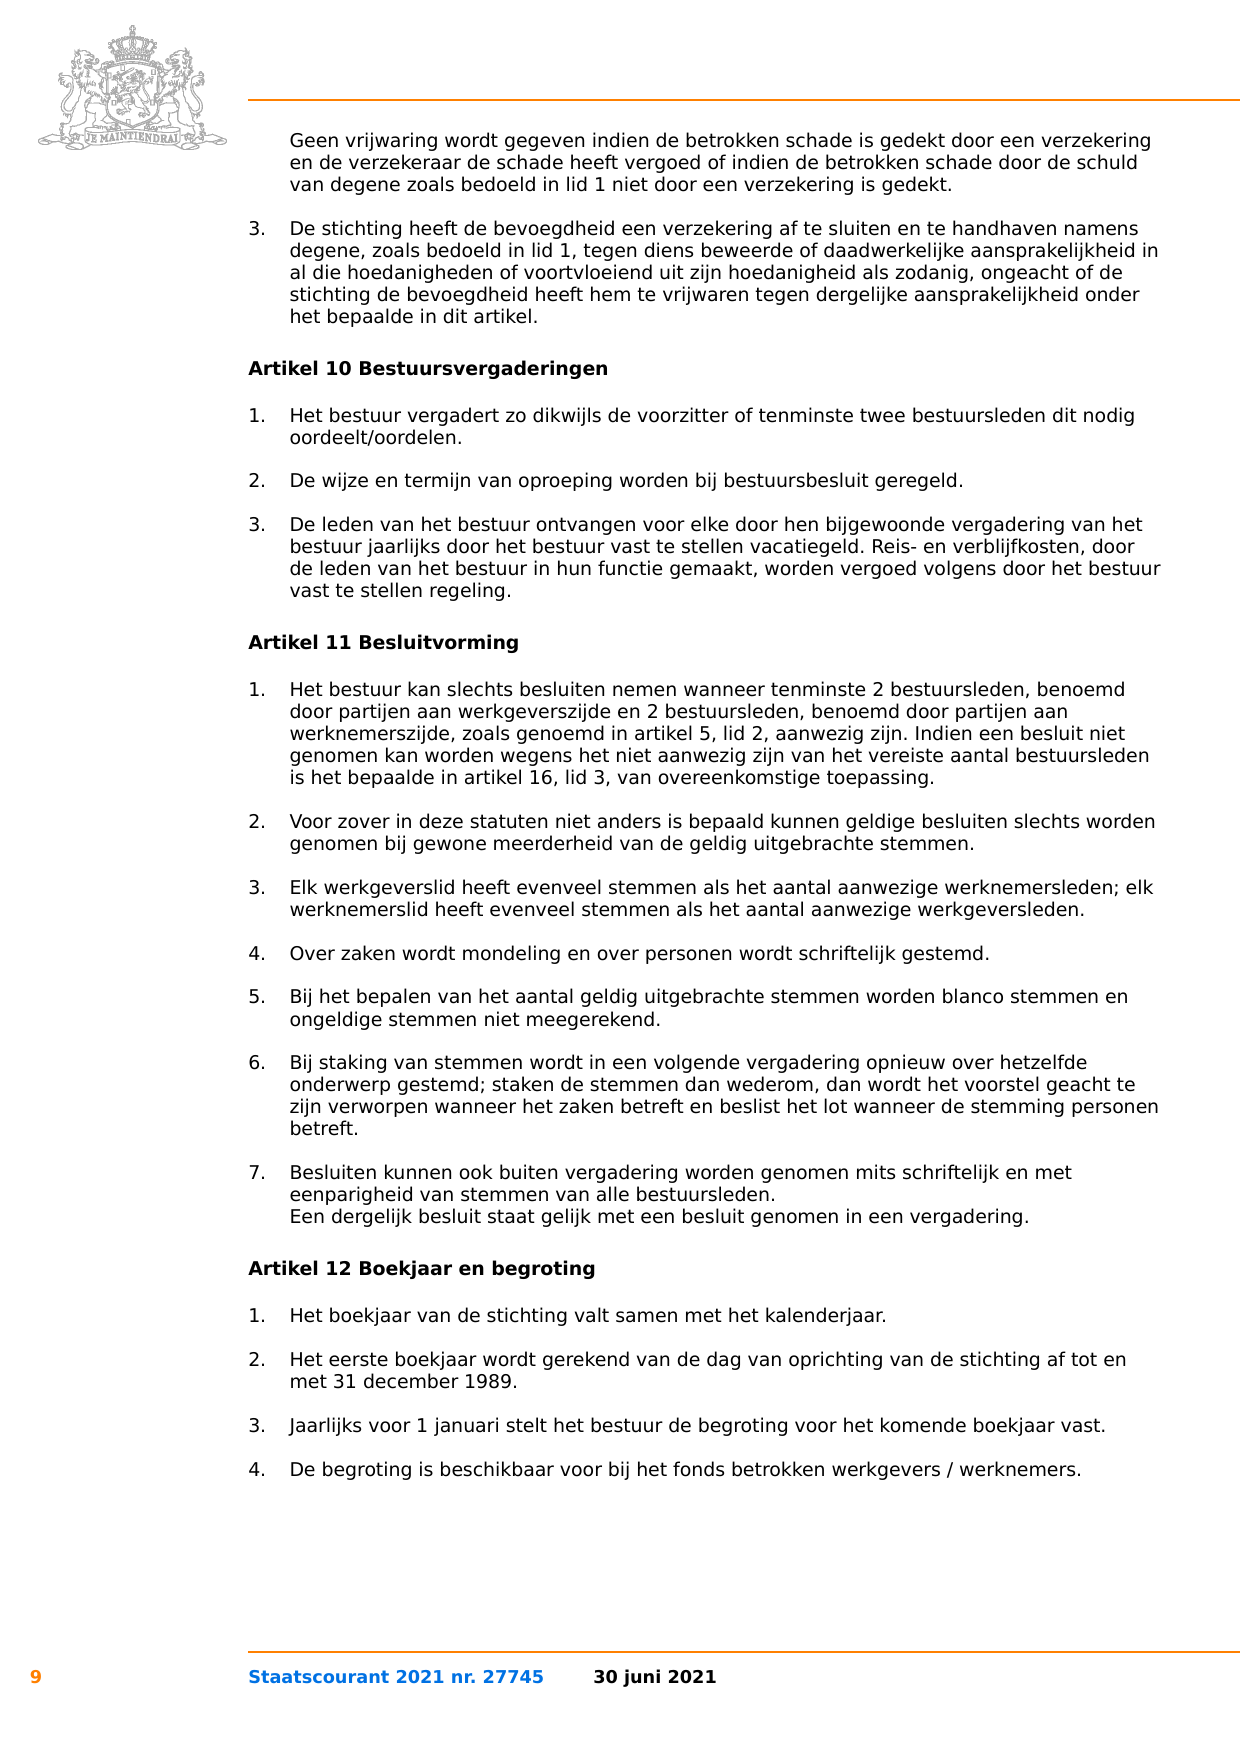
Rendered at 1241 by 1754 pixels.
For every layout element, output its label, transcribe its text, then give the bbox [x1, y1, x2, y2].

text 3. De leden van het bestuur ontvangen voor elke door hen bijgewoonde vergadering van het bestuur jaarlijks door het bestuur vast te stellen vacatiegeld. Reis- en verblijfkosten, door de leden van het bestuur in hun functie gemaakt, worden vergoed volgens door het bestuur vast te stellen regeling. [248, 514, 1163, 602]
text 1. Het bestuur vergadert zo dikwijls de voorzitter of tenminste twee bestuursleden dit nodig oordeelt/oordelen. [248, 404, 1163, 448]
text 2. De wijze en termijn van oproeping worden bij bestuursbesluit geregeld. [248, 470, 1163, 492]
text 3. Elk werkgeverslid heeft evenveel stemmen als het aantal aanwezige werknemersleden; elk werknemerslid heeft evenveel stemmen als het aantal aanwezige werkgeversleden. [248, 877, 1163, 921]
subtitle Artikel 11 Besluitvorming [248, 632, 1163, 654]
subtitle Artikel 12 Boekjaar en begroting [248, 1258, 1163, 1280]
text Een dergelijk besluit staat gelijk met een besluit genomen in een vergadering. [289, 1206, 1163, 1228]
text 4. De begroting is beschikbaar voor bij het fonds betrokken werkgevers / werknemers. [248, 1458, 1163, 1481]
text 5. Bij het bepalen van het aantal geldig uitgebrachte stemmen worden blanco stemmen en ongeldige stemmen niet meegerekend. [248, 986, 1163, 1030]
text 4. Over zaken wordt mondeling en over personen wordt schriftelijk gestemd. [248, 943, 1163, 964]
picture [38, 25, 227, 150]
text 7. Besluiten kunnen ook buiten vergadering worden genomen mits schriftelijk en met eenparigheid van stemmen van alle bestuursleden. [248, 1162, 1163, 1206]
text 3. De stichting heeft de bevoegdheid een verzekering af te sluiten en te handhaven namens degene, zoals bedoeld in lid 1, tegen diens beweerde of daadwerkelijke aansprakelijkheid in al die hoedanigheden of voortvloeiend uit zijn hoedanigheid als zodanig, ongeacht of de stichting de bevoegdheid heeft hem te vrijwaren tegen dergelijke aansprakelijkheid onder het bepaalde in dit artikel. [248, 218, 1163, 328]
text Geen vrijwaring wordt gegeven indien de betrokken schade is gedekt door een verzekering en de verzekeraar de schade heeft vergoed of indien de betrokken schade door de schuld van degene zoals bedoeld in lid 1 niet door een verzekering is gedekt. [289, 130, 1163, 196]
subtitle Artikel 10 Bestuursvergaderingen [248, 358, 1163, 379]
text 1. Het boekjaar van de stichting valt samen met het kalenderjaar. [248, 1305, 1163, 1327]
text 3. Jaarlijks voor 1 januari stelt het bestuur de begroting voor het komende boekjaar vast. [248, 1415, 1163, 1437]
text 1. Het bestuur kan slechts besluiten nemen wanneer tenminste 2 bestuursleden, benoemd door partijen aan werkgeverszijde en 2 bestuursleden, benoemd door partijen aan werknemerszijde, zoals genoemd in artikel 5, lid 2, aanwezig zijn. Indien een besluit niet genomen kan worden wegens het niet aanwezig zijn van het vereiste aantal bestuursleden is het bepaalde in artikel 16, lid 3, van overeenkomstige toepassing. [248, 679, 1163, 789]
text 2. Voor zover in deze statuten niet anders is bepaald kunnen geldige besluiten slechts worden genomen bij gewone meerderheid van de geldig uitgebrachte stemmen. [248, 811, 1163, 855]
text 2. Het eerste boekjaar wordt gerekend van de dag van oprichting van de stichting af tot en met 31 december 1989. [248, 1349, 1163, 1393]
text 6. Bij staking van stemmen wordt in een volgende vergadering opnieuw over hetzelfde onderwerp gestemd; staken de stemmen dan wederom, dan wordt het voorstel geacht te zijn verworpen wanneer het zaken betreft en beslist het lot wanneer de stemming personen betreft. [248, 1052, 1163, 1140]
